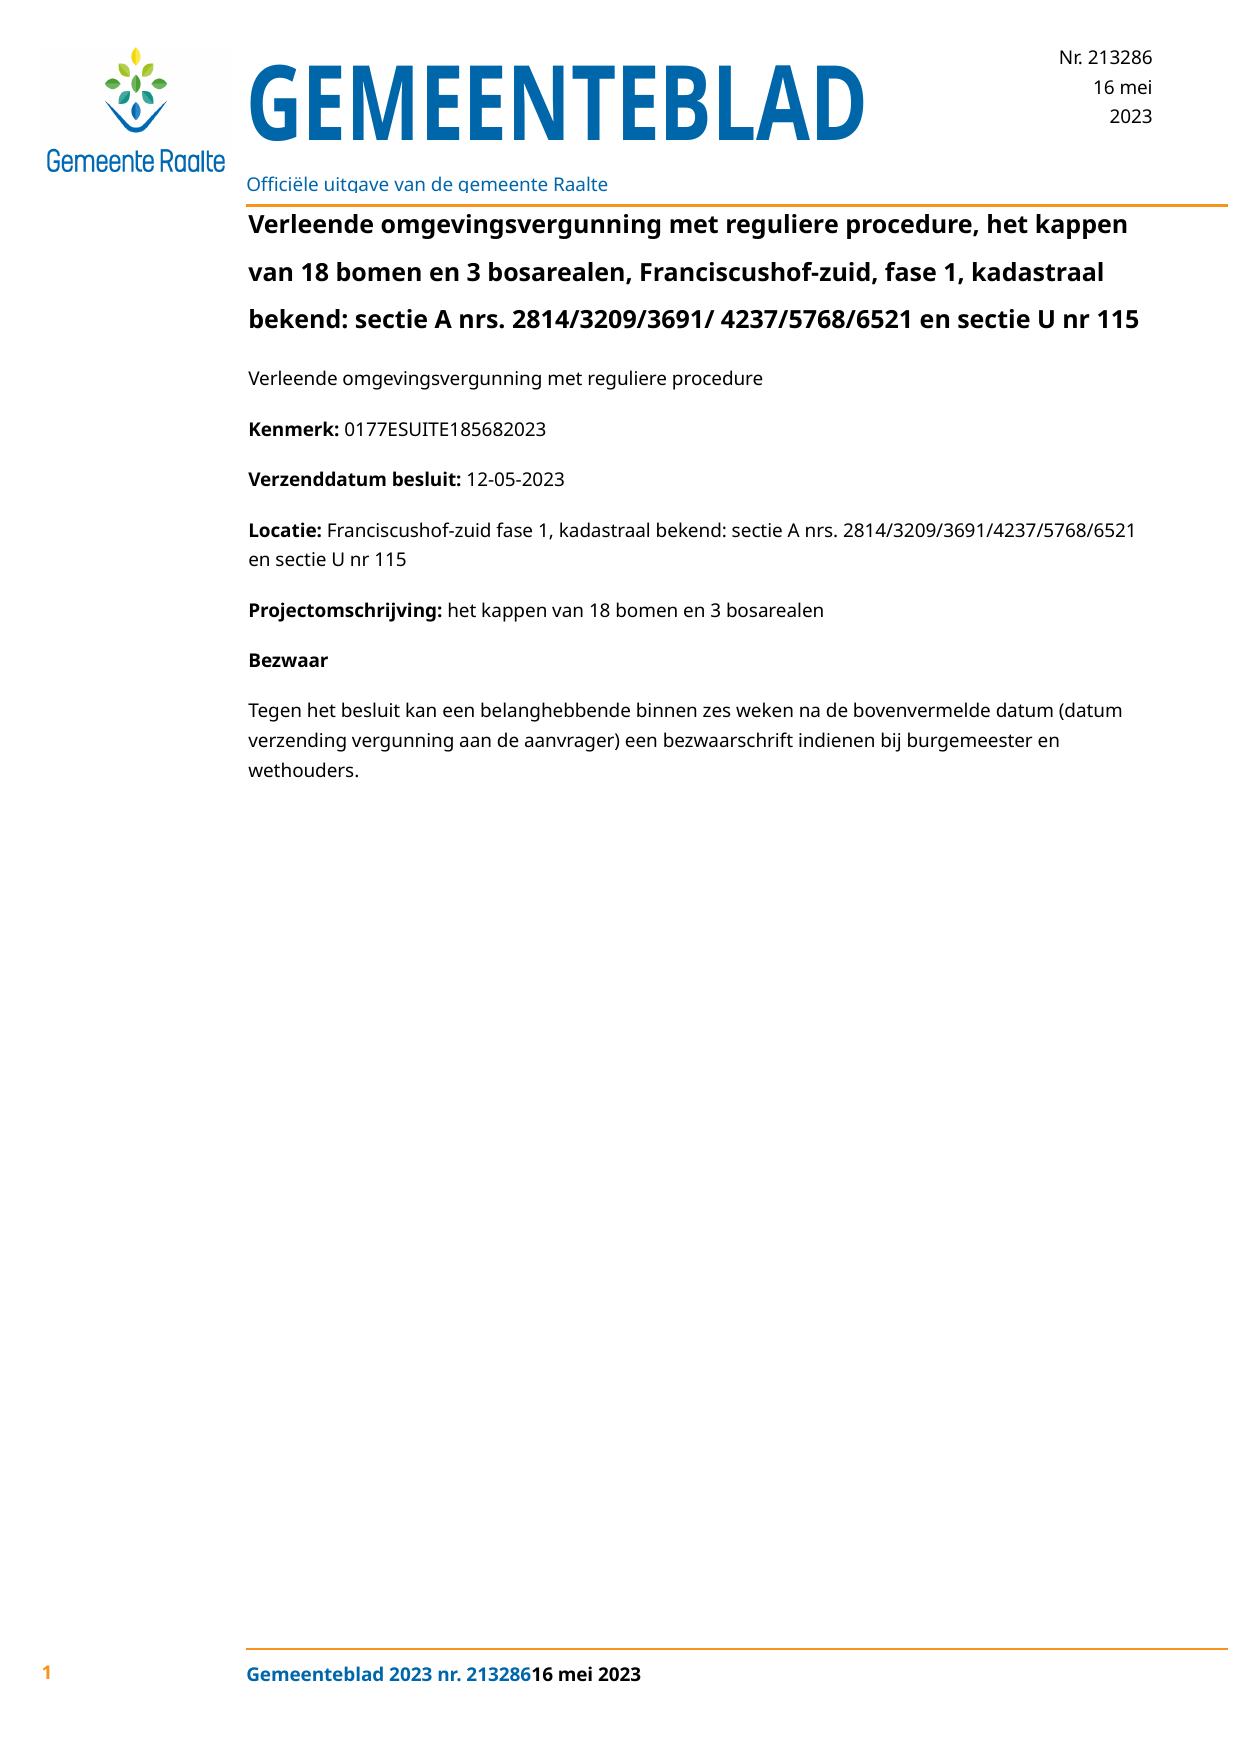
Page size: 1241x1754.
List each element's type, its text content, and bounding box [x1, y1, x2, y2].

text Verleende omgevingsvergunning met reguliere procedure [248, 366, 1152, 391]
text Bezwaar [248, 647, 1152, 673]
text Tegen het besluit kan een belanghebbende binnen zes weken na de bovenvermelde datum (datum verzending vergunning aan de aanvrager) een bezwaarschrift indienen bij burgemeester en wethouders. [248, 698, 1152, 782]
picture [41, 47, 231, 172]
text Verzenddatum besluit: 12-05-2023 [248, 466, 1152, 492]
text Kenmerk: 0177ESUITE185682023 [248, 416, 1152, 442]
text Locatie: Franciscushof-zuid fase 1, kadastraal bekend: sectie A nrs. 2814/3209/3691/4237/5768/6521 en sectie U nr 115 [248, 517, 1152, 572]
text Projectomschrijving: het kappen van 18 bomen en 3 bosarealen [248, 597, 1152, 622]
text Verleende omgevingsvergunning met reguliere procedure, het kappen van 18 bomen en 3 bosarealen, Franciscushof-zuid, fase 1, kadastraal bekend: sectie A nrs. 2814/3209/3691/ 4237/5768/6521 en sectie U nr 115 [248, 207, 1152, 336]
